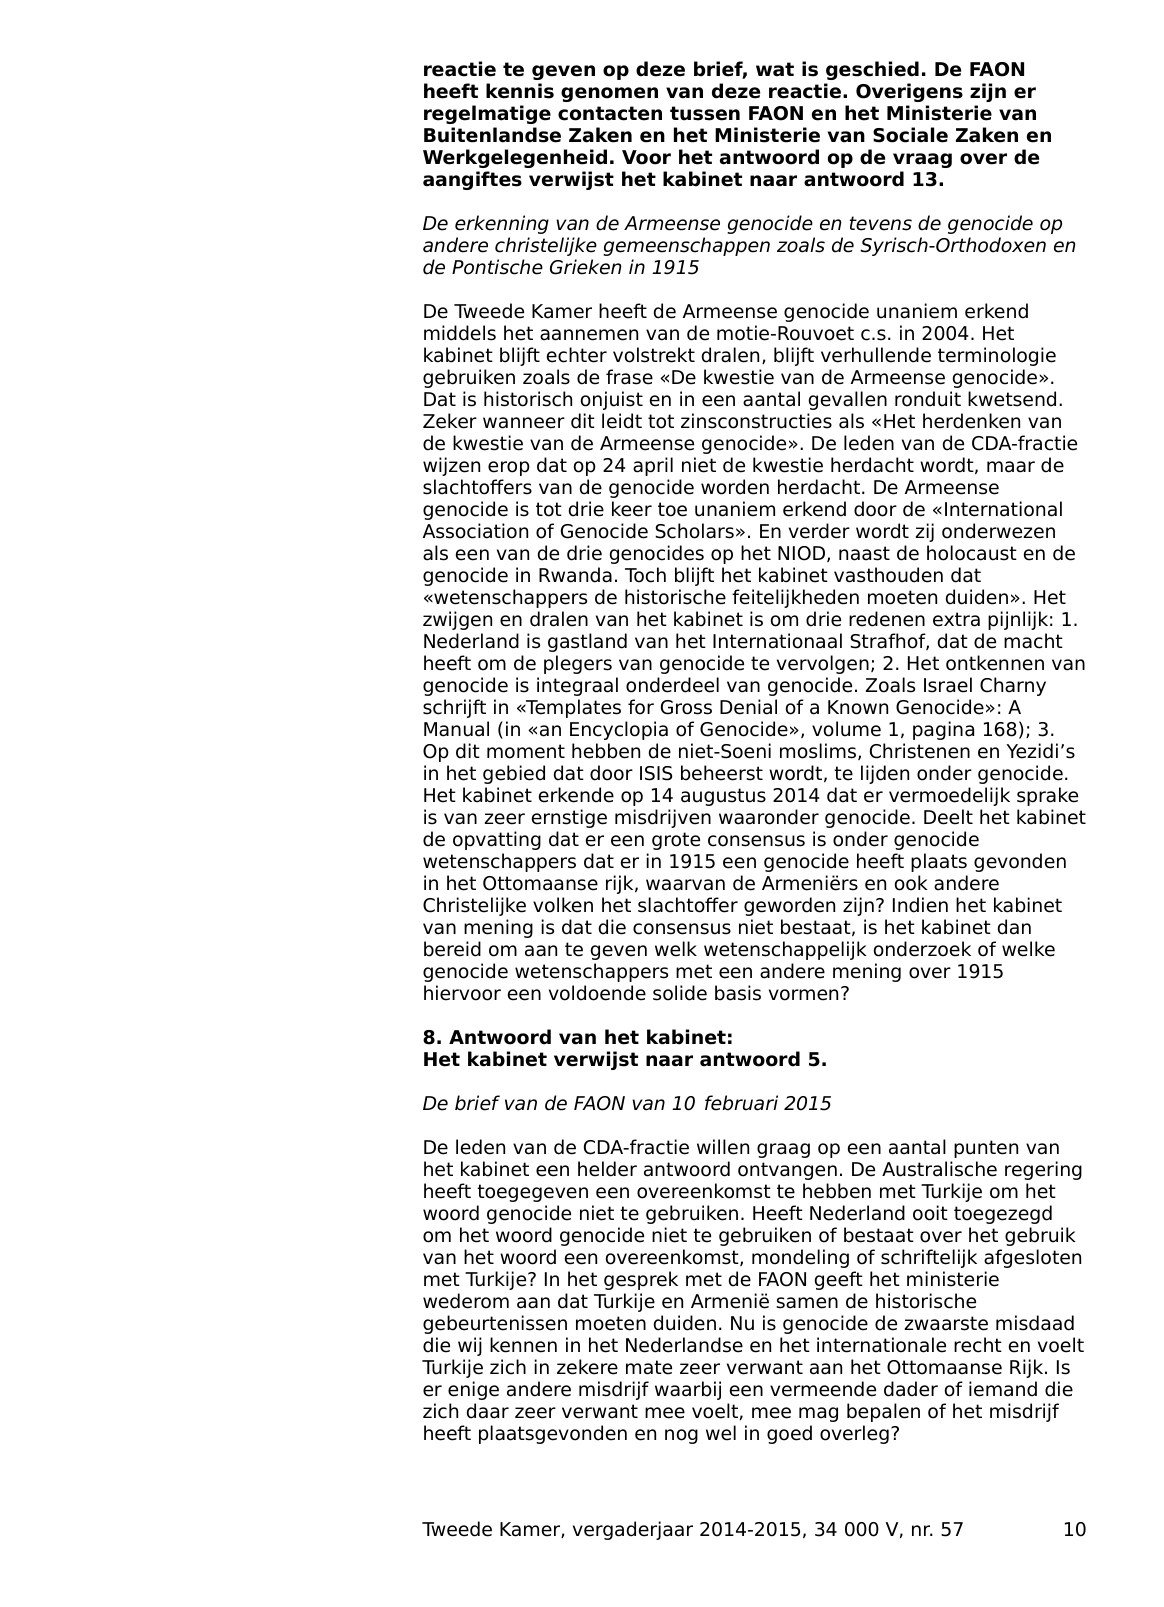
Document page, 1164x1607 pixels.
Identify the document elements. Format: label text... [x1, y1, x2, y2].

subtitle De erkenning van de Armeense genocide en tevens de genocide op andere christelijke gemeenschappen zoals de Syrisch-Orthodoxen en de Pontische Grieken in 1915 [422, 213, 1087, 279]
text Het kabinet verwijst naar antwoord 5. [422, 1049, 1087, 1071]
text De leden van de CDA-fractie willen graag op een aantal punten van het kabinet een helder antwoord ontvangen. De Australische regering heeft toegegeven een overeenkomst te hebben met Turkije om het woord genocide niet te gebruiken. Heeft Nederland ooit toegezegd om het woord genocide niet te gebruiken of bestaat over het gebruik van het woord een overeenkomst, mondeling of schriftelijk afgesloten met Turkije? In het gesprek met de FAON geeft het ministerie wederom aan dat Turkije en Armenië samen de historische gebeurtenissen moeten duiden. Nu is genocide de zwaarste misdaad die wij kennen in het Nederlandse en het internationale recht en voelt Turkije zich in zekere mate zeer verwant aan het Ottomaanse Rijk. Is er enige andere misdrijf waarbij een vermeende dader of iemand die zich daar zeer verwant mee voelt, mee mag bepalen of het misdrijf heeft plaatsgevonden en nog wel in goed overleg? [422, 1137, 1087, 1445]
subtitle De brief van de FAON van 10 februari 2015 [422, 1093, 1087, 1115]
text 8. Antwoord van het kabinet: [422, 1027, 1087, 1049]
text De Tweede Kamer heeft de Armeense genocide unaniem erkend middels het aannemen van de motie-Rouvoet c.s. in 2004. Het kabinet blijft echter volstrekt dralen, blijft verhullende terminologie gebruiken zoals de frase «De kwestie van de Armeense genocide». Dat is historisch onjuist en in een aantal gevallen ronduit kwetsend. Zeker wanneer dit leidt tot zinsconstructies als «Het herdenken van de kwestie van de Armeense genocide». De leden van de CDA-fractie wijzen erop dat op 24 april niet de kwestie herdacht wordt, maar de slachtoffers van de genocide worden herdacht. De Armeense genocide is tot drie keer toe unaniem erkend door de «International Association of Genocide Scholars». En verder wordt zij onderwezen als een van de drie genocides op het NIOD, naast de holocaust en de genocide in Rwanda. Toch blijft het kabinet vasthouden dat «wetenschappers de historische feitelijkheden moeten duiden». Het zwijgen en dralen van het kabinet is om drie redenen extra pijnlijk: 1. Nederland is gastland van het Internationaal Strafhof, dat de macht heeft om de plegers van genocide te vervolgen; 2. Het ontkennen van genocide is integraal onderdeel van genocide. Zoals Israel Charny schrijft in «Templates for Gross Denial of a Known Genocide»: A Manual (in «an Encyclopia of Genocide», volume 1, pagina 168); 3. Op dit moment hebben de niet-Soeni moslims, Christenen en Yezidi’s in het gebied dat door ISIS beheerst wordt, te lijden onder genocide. Het kabinet erkende op 14 augustus 2014 dat er vermoedelijk sprake is van zeer ernstige misdrijven waaronder genocide. Deelt het kabinet de opvatting dat er een grote consensus is onder genocide wetenschappers dat er in 1915 een genocide heeft plaats gevonden in het Ottomaanse rijk, waarvan de Armeniërs en ook andere Christelijke volken het slachtoffer geworden zijn? Indien het kabinet van mening is dat die consensus niet bestaat, is het kabinet dan bereid om aan te geven welk wetenschappelijk onderzoek of welke genocide wetenschappers met een andere mening over 1915 hiervoor een voldoende solide basis vormen? [422, 301, 1087, 1004]
text reactie te geven op deze brief, wat is geschied. De FAON heeft kennis genomen van deze reactie. Overigens zijn er regelmatige contacten tussen FAON en het Ministerie van Buitenlandse Zaken en het Ministerie van Sociale Zaken en Werkgelegenheid. Voor het antwoord op de vraag over de aangiftes verwijst het kabinet naar antwoord 13. [422, 59, 1087, 191]
